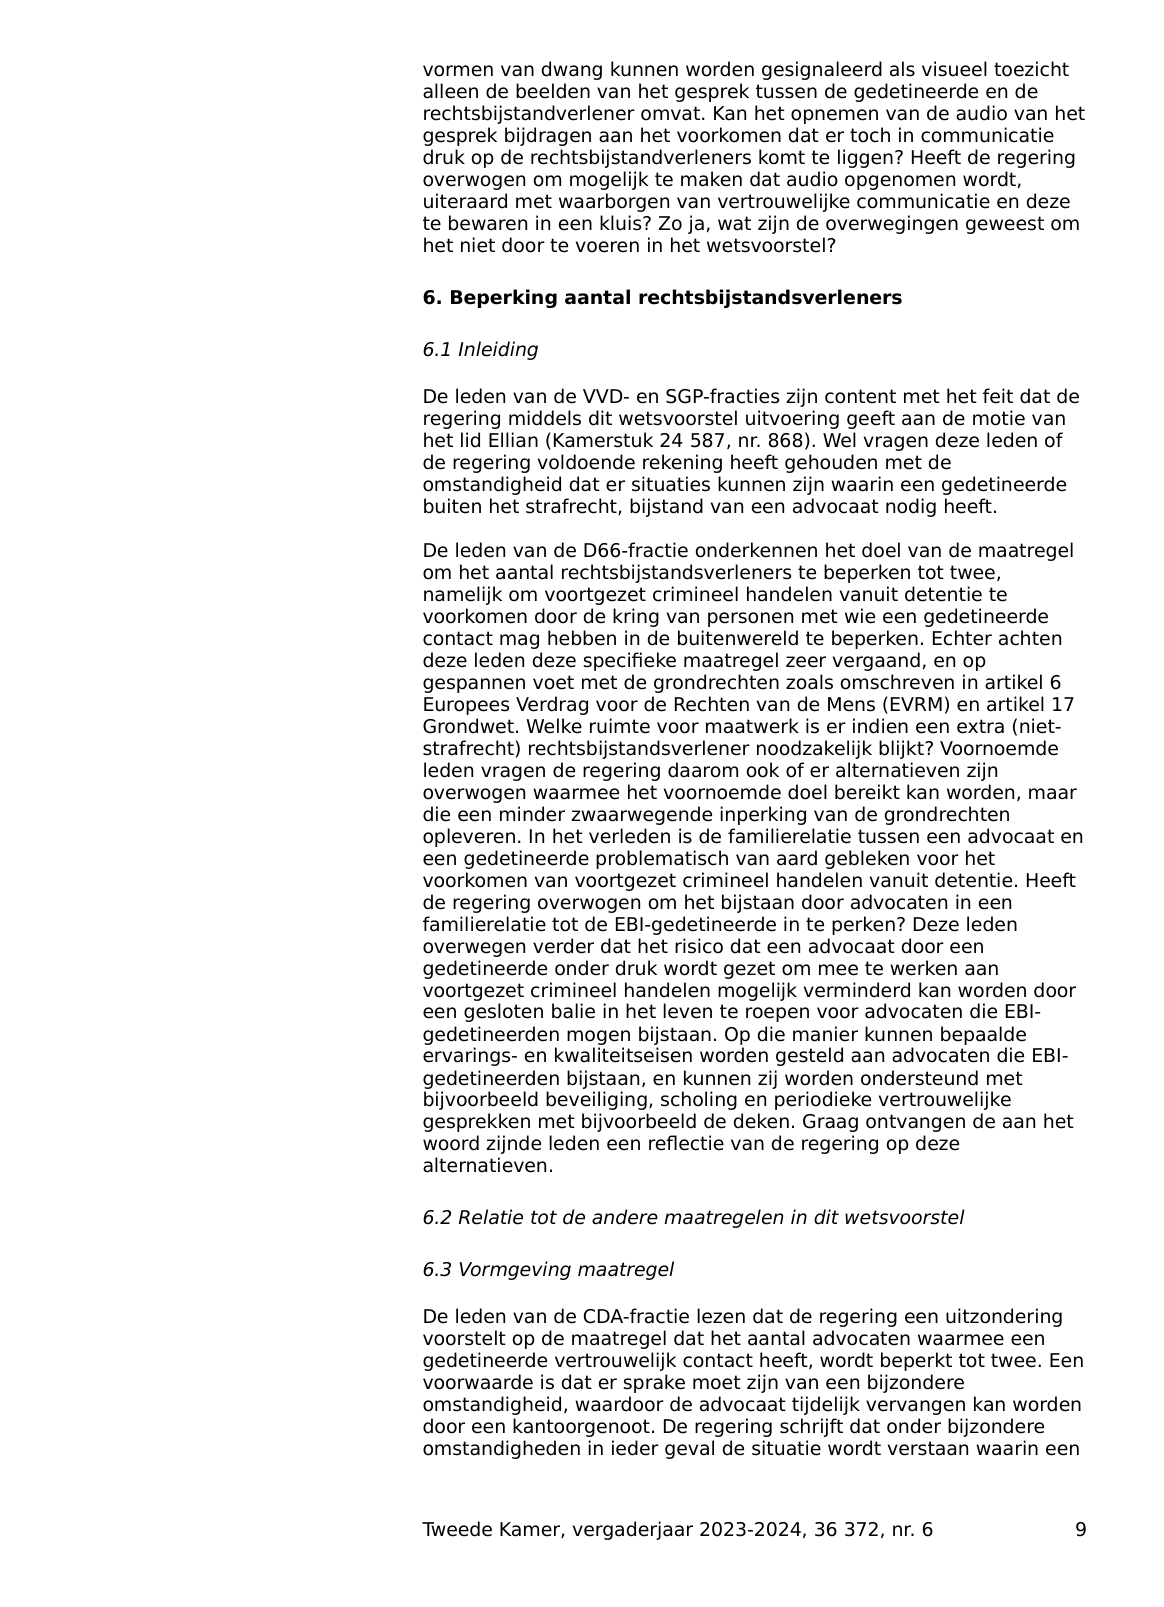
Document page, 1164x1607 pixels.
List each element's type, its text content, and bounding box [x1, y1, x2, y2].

text De leden van de VVD- en SGP-fracties zijn content met het feit dat de regering middels dit wetsvoorstel uitvoering geeft aan de motie van het lid Ellian (Kamerstuk 24 587, nr. 868). Wel vragen deze leden of de regering voldoende rekening heeft gehouden met de omstandigheid dat er situaties kunnen zijn waarin een gedetineerde buiten het strafrecht, bijstand van een advocaat nodig heeft. [422, 386, 1087, 518]
text De leden van de D66-fractie onderkennen het doel van de maatregel om het aantal rechtsbijstandsverleners te beperken tot twee, namelijk om voortgezet crimineel handelen vanuit detentie te voorkomen door de kring van personen met wie een gedetineerde contact mag hebben in de buitenwereld te beperken. Echter achten deze leden deze specifieke maatregel zeer vergaand, en op gespannen voet met de grondrechten zoals omschreven in artikel 6 Europees Verdrag voor de Rechten van de Mens (EVRM) en artikel 17 Grondwet. Welke ruimte voor maatwerk is er indien een extra (niet-strafrecht) rechtsbijstandsverlener noodzakelijk blijkt? Voornoemde leden vragen de regering daarom ook of er alternatieven zijn overwogen waarmee het voornoemde doel bereikt kan worden, maar die een minder zwaarwegende inperking van de grondrechten opleveren. In het verleden is de familierelatie tussen een advocaat en een gedetineerde problematisch van aard gebleken voor het voorkomen van voortgezet crimineel handelen vanuit detentie. Heeft de regering overwogen om het bijstaan door advocaten in een familierelatie tot de EBI-gedetineerde in te perken? Deze leden overwegen verder dat het risico dat een advocaat door een gedetineerde onder druk wordt gezet om mee te werken aan voortgezet crimineel handelen mogelijk verminderd kan worden door een gesloten balie in het leven te roepen voor advocaten die EBI-gedetineerden mogen bijstaan. Op die manier kunnen bepaalde ervarings- en kwaliteitseisen worden gesteld aan advocaten die EBI-gedetineerden bijstaan, en kunnen zij worden ondersteund met bijvoorbeeld beveiliging, scholing en periodieke vertrouwelijke gesprekken met bijvoorbeeld de deken. Graag ontvangen de aan het woord zijnde leden een reflectie van de regering op deze alternatieven. [422, 540, 1087, 1177]
subtitle 6.2 Relatie tot de andere maatregelen in dit wetsvoorstel [422, 1207, 1087, 1229]
subtitle 6.3 Vormgeving maatregel [422, 1259, 1087, 1281]
subtitle 6.1 Inleiding [422, 339, 1087, 361]
text vormen van dwang kunnen worden gesignaleerd als visueel toezicht alleen de beelden van het gesprek tussen de gedetineerde en de rechtsbijstandverlener omvat. Kan het opnemen van de audio van het gesprek bijdragen aan het voorkomen dat er toch in communicatie druk op de rechtsbijstandverleners komt te liggen? Heeft de regering overwogen om mogelijk te maken dat audio opgenomen wordt, uiteraard met waarborgen van vertrouwelijke communicatie en deze te bewaren in een kluis? Zo ja, wat zijn de overwegingen geweest om het niet door te voeren in het wetsvoorstel? [422, 59, 1087, 257]
text De leden van de CDA-fractie lezen dat de regering een uitzondering voorstelt op de maatregel dat het aantal advocaten waarmee een gedetineerde vertrouwelijk contact heeft, wordt beperkt tot twee. Een voorwaarde is dat er sprake moet zijn van een bijzondere omstandigheid, waardoor de advocaat tijdelijk vervangen kan worden door een kantoorgenoot. De regering schrijft dat onder bijzondere omstandigheden in ieder geval de situatie wordt verstaan waarin een [422, 1306, 1087, 1460]
subtitle 6. Beperking aantal rechtsbijstandsverleners [422, 287, 1087, 309]
